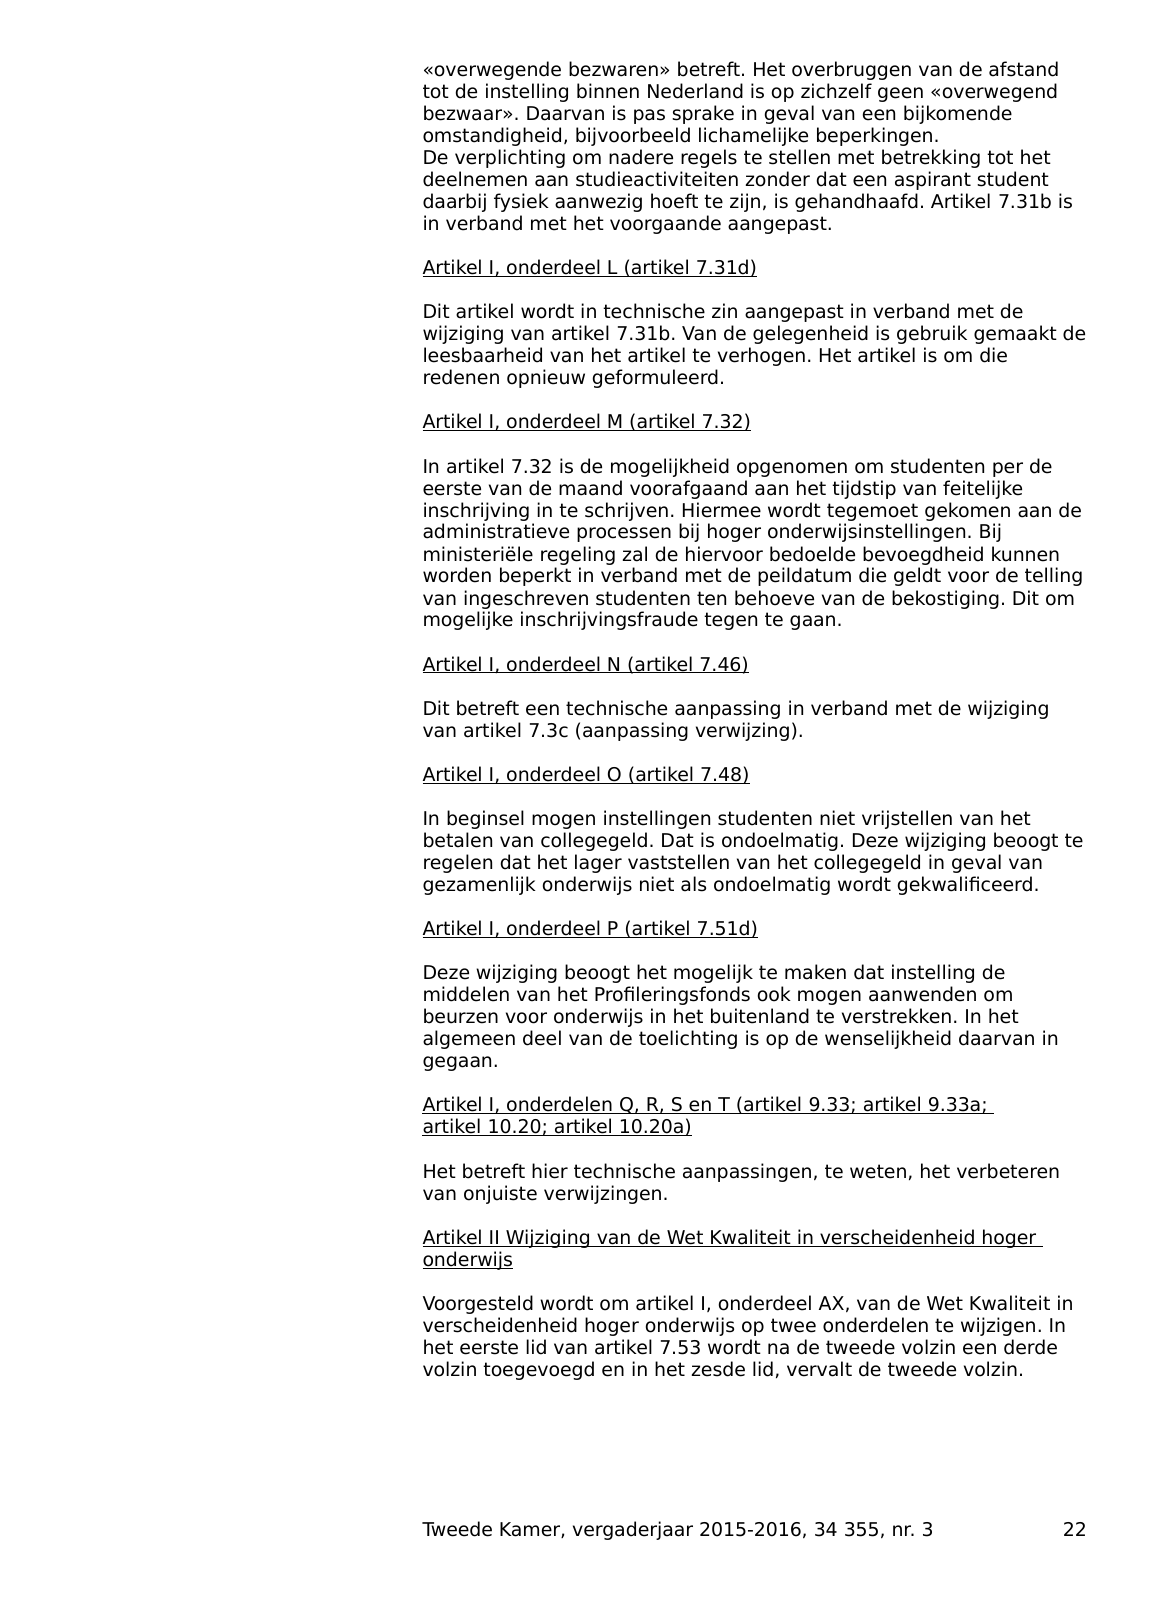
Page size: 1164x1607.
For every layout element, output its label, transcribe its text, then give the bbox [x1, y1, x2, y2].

subtitle Artikel I, onderdeel P (artikel 7.51d) [422, 918, 1087, 940]
subtitle Artikel I, onderdeel M (artikel 7.32) [422, 411, 1087, 433]
text In beginsel mogen instellingen studenten niet vrijstellen van het betalen van collegegeld. Dat is ondoelmatig. Deze wijziging beoogt te regelen dat het lager vaststellen van het collegegeld in geval van gezamenlijk onderwijs niet als ondoelmatig wordt gekwalificeerd. [422, 808, 1087, 896]
text Voorgesteld wordt om artikel I, onderdeel AX, van de Wet Kwaliteit in verscheidenheid hoger onderwijs op twee onderdelen te wijzigen. In het eerste lid van artikel 7.53 wordt na de tweede volzin een derde volzin toegevoegd en in het zesde lid, vervalt de tweede volzin. [422, 1293, 1087, 1381]
text In artikel 7.32 is de mogelijkheid opgenomen om studenten per de eerste van de maand voorafgaand aan het tijdstip van feitelijke inschrijving in te schrijven. Hiermee wordt tegemoet gekomen aan de administratieve processen bij hoger onderwijsinstellingen. Bij ministeriële regeling zal de hiervoor bedoelde bevoegdheid kunnen worden beperkt in verband met de peildatum die geldt voor de telling van ingeschreven studenten ten behoeve van de bekostiging. Dit om mogelijke inschrijvingsfraude tegen te gaan. [422, 456, 1087, 631]
subtitle Artikel I, onderdelen Q, R, S en T (artikel 9.33; artikel 9.33a; artikel 10.20; artikel 10.20a) [422, 1094, 1087, 1138]
subtitle Artikel I, onderdeel L (artikel 7.31d) [422, 257, 1087, 279]
text Dit artikel wordt in technische zin aangepast in verband met de wijziging van artikel 7.31b. Van de gelegenheid is gebruik gemaakt de leesbaarheid van het artikel te verhogen. Het artikel is om die redenen opnieuw geformuleerd. [422, 301, 1087, 389]
subtitle Artikel I, onderdeel N (artikel 7.46) [422, 653, 1087, 676]
text De verplichting om nadere regels te stellen met betrekking tot het deelnemen aan studieactiviteiten zonder dat een aspirant student daarbij fysiek aanwezig hoeft te zijn, is gehandhaafd. Artikel 7.31b is in verband met het voorgaande aangepast. [422, 147, 1087, 235]
text Dit betreft een technische aanpassing in verband met de wijziging van artikel 7.3c (aanpassing verwijzing). [422, 698, 1087, 742]
text «overwegende bezwaren» betreft. Het overbruggen van de afstand tot de instelling binnen Nederland is op zichzelf geen «overwegend bezwaar». Daarvan is pas sprake in geval van een bijkomende omstandigheid, bijvoorbeeld lichamelijke beperkingen. [422, 59, 1087, 147]
subtitle Artikel II Wijziging van de Wet Kwaliteit in verscheidenheid hoger onderwijs [422, 1227, 1087, 1271]
text Deze wijziging beoogt het mogelijk te maken dat instelling de middelen van het Profileringsfonds ook mogen aanwenden om beurzen voor onderwijs in het buitenland te verstrekken. In het algemeen deel van de toelichting is op de wenselijkheid daarvan in gegaan. [422, 962, 1087, 1072]
subtitle Artikel I, onderdeel O (artikel 7.48) [422, 764, 1087, 786]
text Het betreft hier technische aanpassingen, te weten, het verbeteren van onjuiste verwijzingen. [422, 1161, 1087, 1204]
